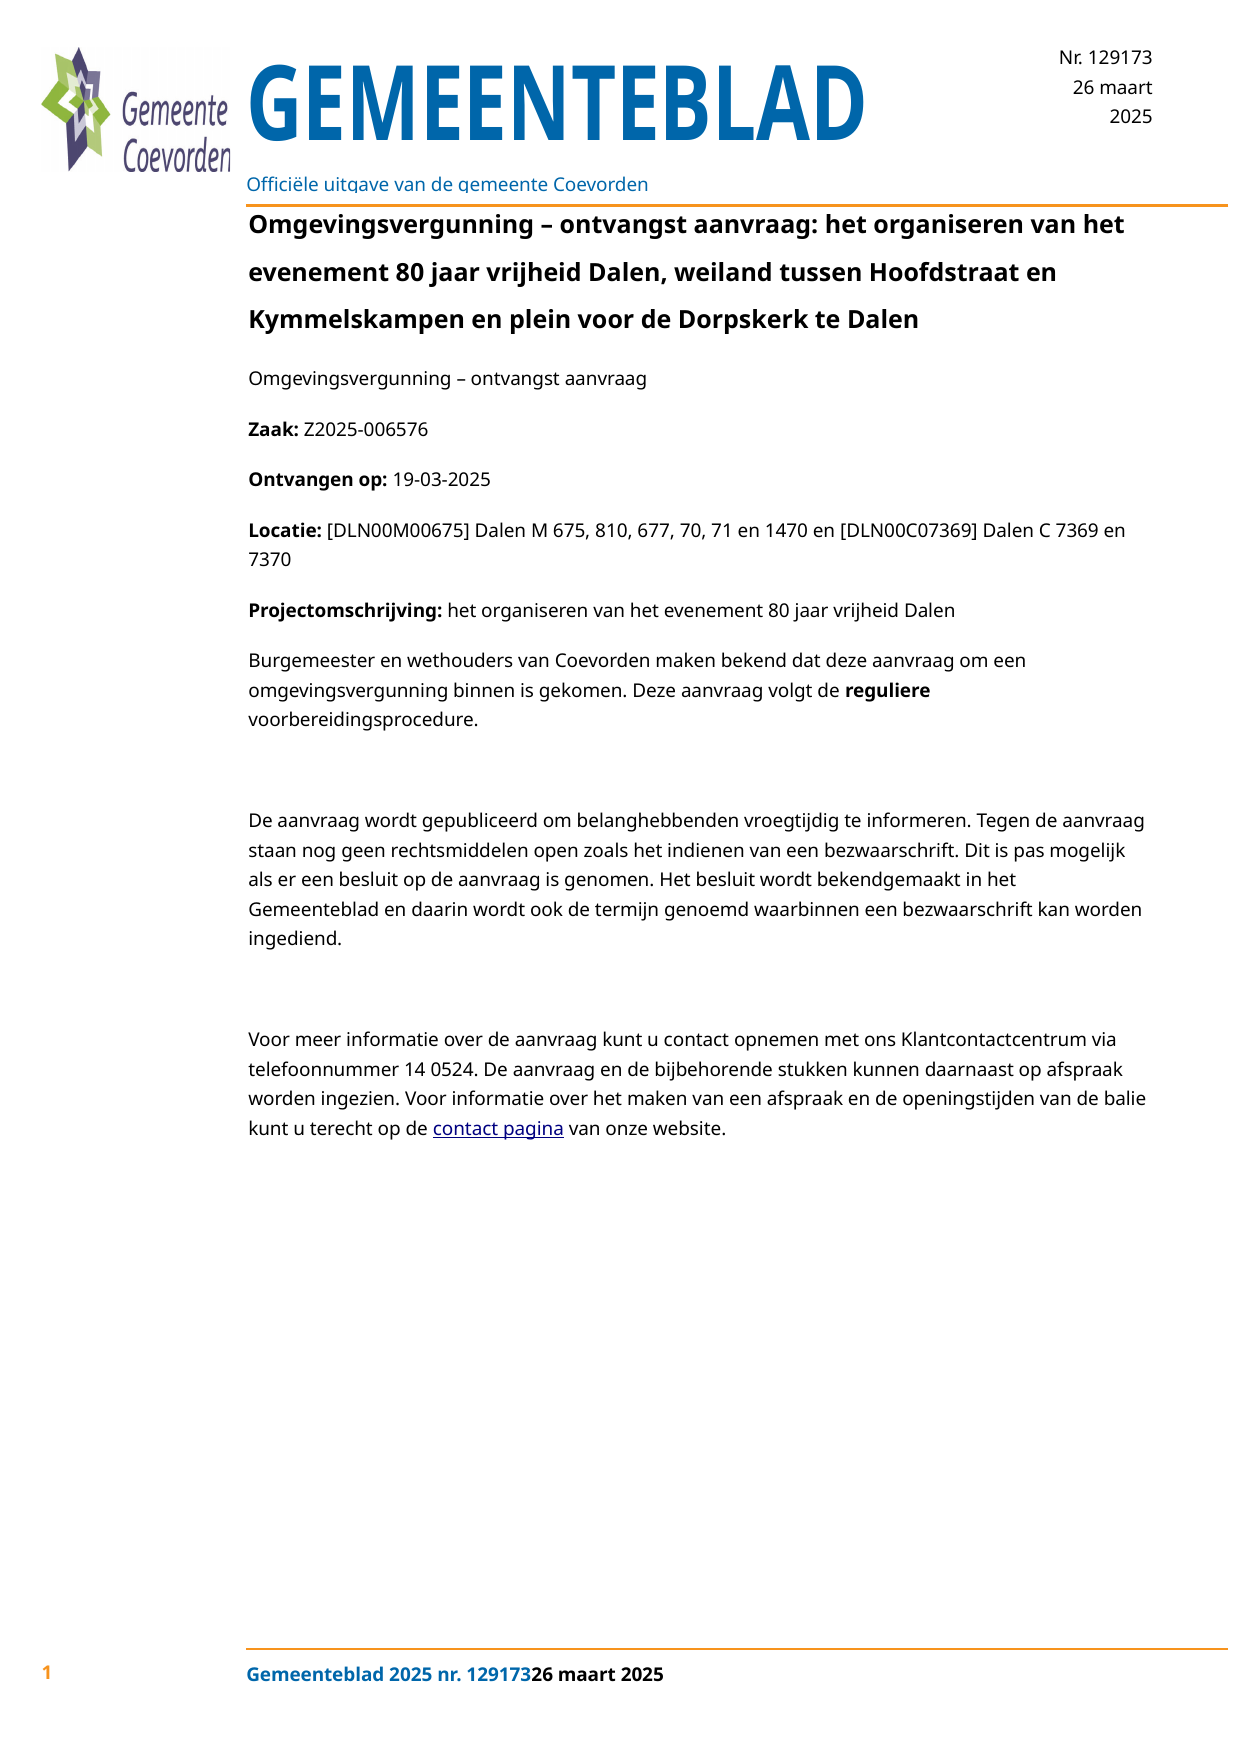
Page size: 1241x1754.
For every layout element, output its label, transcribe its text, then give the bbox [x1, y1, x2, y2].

text Projectomschrijving: het organiseren van het evenement 80 jaar vrijheid Dalen [248, 597, 1152, 622]
text De aanvraag wordt gepubliceerd om belanghebbenden vroegtijdig te informeren. Tegen de aanvraag staan nog geen rechtsmiddelen open zoals het indienen van een bezwaarschrift. Dit is pas mogelijk als er een besluit op de aanvraag is genomen. Het besluit wordt bekendgemaakt in het Gemeenteblad en daarin wordt ook de termijn genoemd waarbinnen een bezwaarschrift kan worden ingediend. [248, 807, 1152, 951]
text Omgevingsvergunning – ontvangst aanvraag: het organiseren van het evenement 80 jaar vrijheid Dalen, weiland tussen Hoofdstraat en Kymmelskampen en plein voor de Dorpskerk te Dalen [248, 207, 1152, 336]
text Burgemeester en wethouders van Coevorden maken bekend dat deze aanvraag om een omgevingsvergunning binnen is gekomen. Deze aanvraag volgt de reguliere voorbereidingsprocedure. [248, 647, 1152, 732]
text Ontvangen op: 19-03-2025 [248, 466, 1152, 492]
text Zaak: Z2025-006576 [248, 416, 1152, 442]
text Voor meer informatie over de aanvraag kunt u contact opnemen met ons Klantcontactcentrum via telefoonnummer 14 0524. De aanvraag en de bijbehorende stukken kunnen daarnaast op afspraak worden ingezien. Voor informatie over het maken van een afspraak en de openingstijden van de balie kunt u terecht op de contact pagina van onze website. [248, 1026, 1152, 1141]
picture [41, 47, 231, 172]
text Locatie: [DLN00M00675] Dalen M 675, 810, 677, 70, 71 en 1470 en [DLN00C07369] Dalen C 7369 en 7370 [248, 517, 1152, 572]
text Omgevingsvergunning – ontvangst aanvraag [248, 366, 1152, 391]
